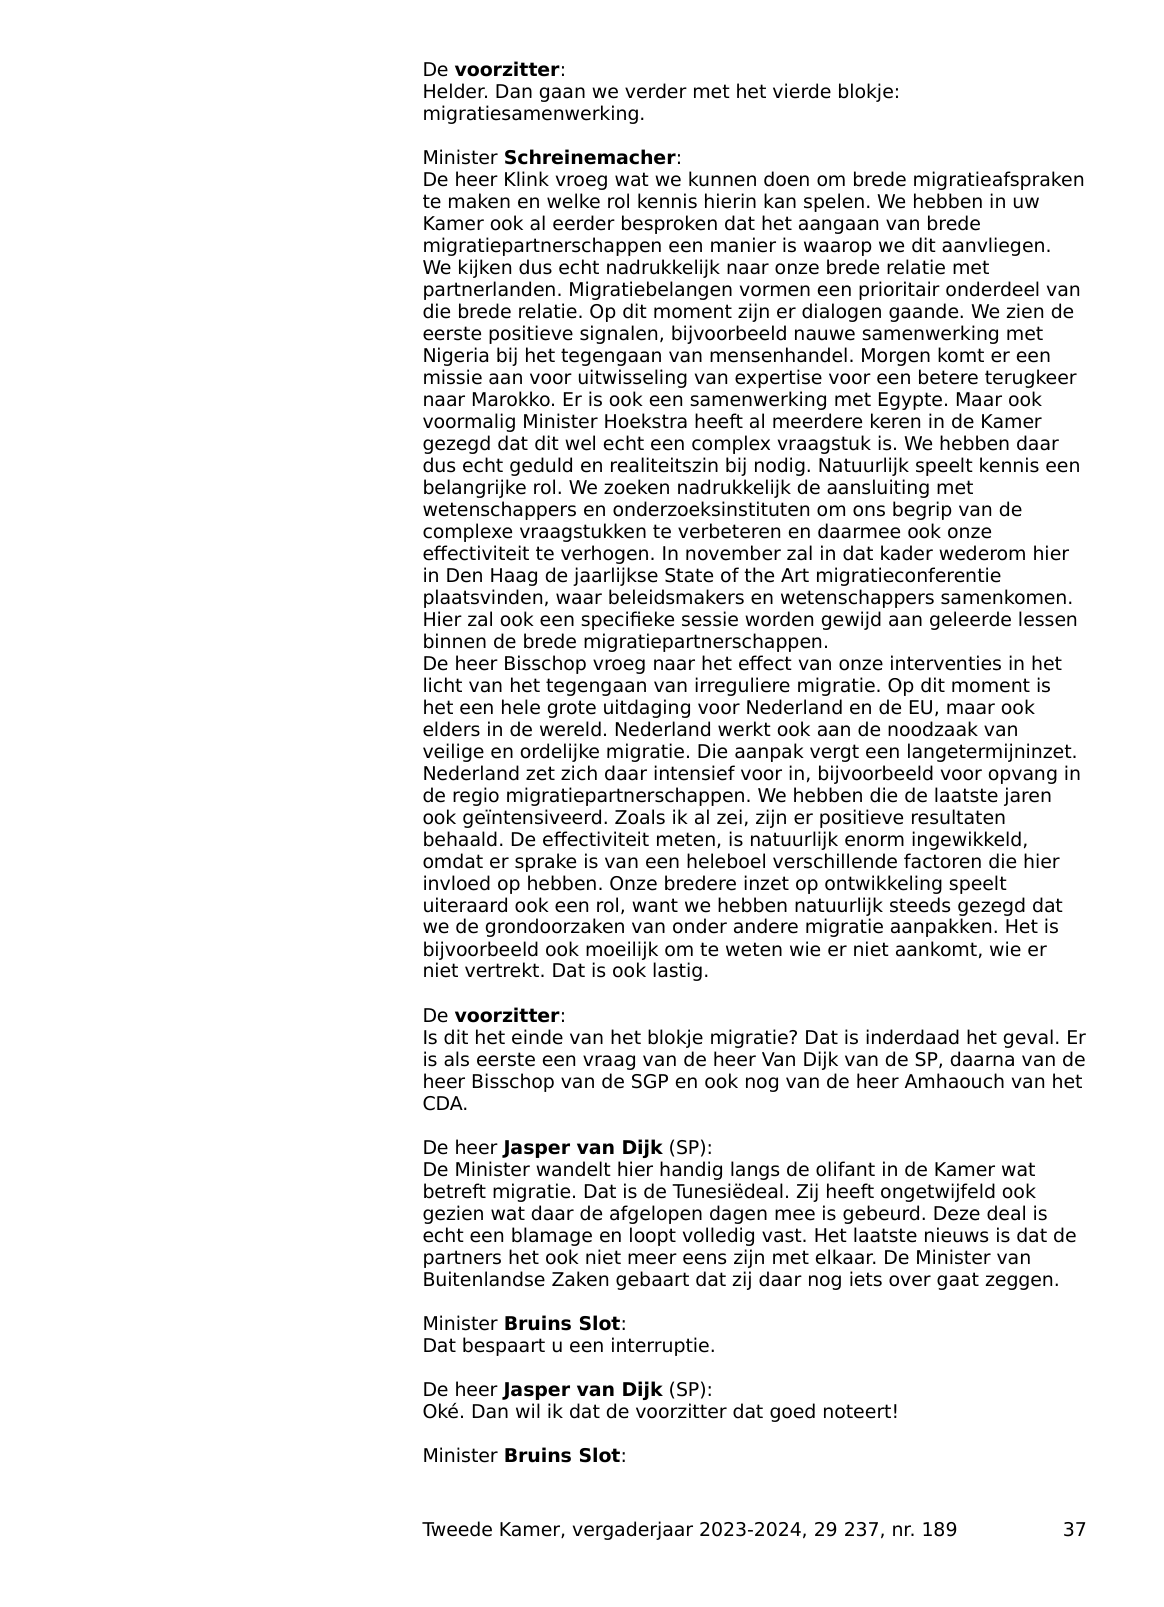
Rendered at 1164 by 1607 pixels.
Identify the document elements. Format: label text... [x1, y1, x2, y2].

text De heer Jasper van Dijk (SP): [422, 1379, 1087, 1401]
text De heer Jasper van Dijk (SP): [422, 1137, 1087, 1159]
text Is dit het einde van het blokje migratie? Dat is inderdaad het geval. Er is als eerste een vraag van de heer Van Dijk van de SP, daarna van de heer Bisschop van de SGP en ook nog van de heer Amhaouch van het CDA. [422, 1027, 1087, 1114]
text Oké. Dan wil ik dat de voorzitter dat goed noteert! [422, 1401, 1087, 1423]
text De heer Klink vroeg wat we kunnen doen om brede migratieafspraken te maken en welke rol kennis hierin kan spelen. We hebben in uw Kamer ook al eerder besproken dat het aangaan van brede migratiepartnerschappen een manier is waarop we dit aanvliegen. We kijken dus echt nadrukkelijk naar onze brede relatie met partnerlanden. Migratiebelangen vormen een prioritair onderdeel van die brede relatie. Op dit moment zijn er dialogen gaande. We zien de eerste positieve signalen, bijvoorbeeld nauwe samenwerking met Nigeria bij het tegengaan van mensenhandel. Morgen komt er een missie aan voor uitwisseling van expertise voor een betere terugkeer naar Marokko. Er is ook een samenwerking met Egypte. Maar ook voormalig Minister Hoekstra heeft al meerdere keren in de Kamer gezegd dat dit wel echt een complex vraagstuk is. We hebben daar dus echt geduld en realiteitszin bij nodig. Natuurlijk speelt kennis een belangrijke rol. We zoeken nadrukkelijk de aansluiting met wetenschappers en onderzoeksinstituten om ons begrip van de complexe vraagstukken te verbeteren en daarmee ook onze effectiviteit te verhogen. In november zal in dat kader wederom hier in Den Haag de jaarlijkse State of the Art migratieconferentie plaatsvinden, waar beleidsmakers en wetenschappers samenkomen. Hier zal ook een specifieke sessie worden gewijd aan geleerde lessen binnen de brede migratiepartnerschappen. [422, 169, 1087, 653]
text Dat bespaart u een interruptie. [422, 1335, 1087, 1357]
text De heer Bisschop vroeg naar het effect van onze interventies in het licht van het tegengaan van irreguliere migratie. Op dit moment is het een hele grote uitdaging voor Nederland en de EU, maar ook elders in de wereld. Nederland werkt ook aan de noodzaak van veilige en ordelijke migratie. Die aanpak vergt een langetermijninzet. Nederland zet zich daar intensief voor in, bijvoorbeeld voor opvang in de regio migratiepartnerschappen. We hebben die de laatste jaren ook geïntensiveerd. Zoals ik al zei, zijn er positieve resultaten behaald. De effectiviteit meten, is natuurlijk enorm ingewikkeld, omdat er sprake is van een heleboel verschillende factoren die hier invloed op hebben. Onze bredere inzet op ontwikkeling speelt uiteraard ook een rol, want we hebben natuurlijk steeds gezegd dat we de grondoorzaken van onder andere migratie aanpakken. Het is bijvoorbeeld ook moeilijk om te weten wie er niet aankomt, wie er niet vertrekt. Dat is ook lastig. [422, 653, 1087, 982]
text Minister Bruins Slot: [422, 1445, 1087, 1467]
text De voorzitter: [422, 1004, 1087, 1027]
text Minister Schreinemacher: [422, 147, 1087, 169]
text Helder. Dan gaan we verder met het vierde blokje: migratiesamenwerking. [422, 81, 1087, 125]
text Minister Bruins Slot: [422, 1313, 1087, 1335]
text De Minister wandelt hier handig langs de olifant in de Kamer wat betreft migratie. Dat is de Tunesiëdeal. Zij heeft ongetwijfeld ook gezien wat daar de afgelopen dagen mee is gebeurd. Deze deal is echt een blamage en loopt volledig vast. Het laatste nieuws is dat de partners het ook niet meer eens zijn met elkaar. De Minister van Buitenlandse Zaken gebaart dat zij daar nog iets over gaat zeggen. [422, 1159, 1087, 1291]
text De voorzitter: [422, 59, 1087, 81]
